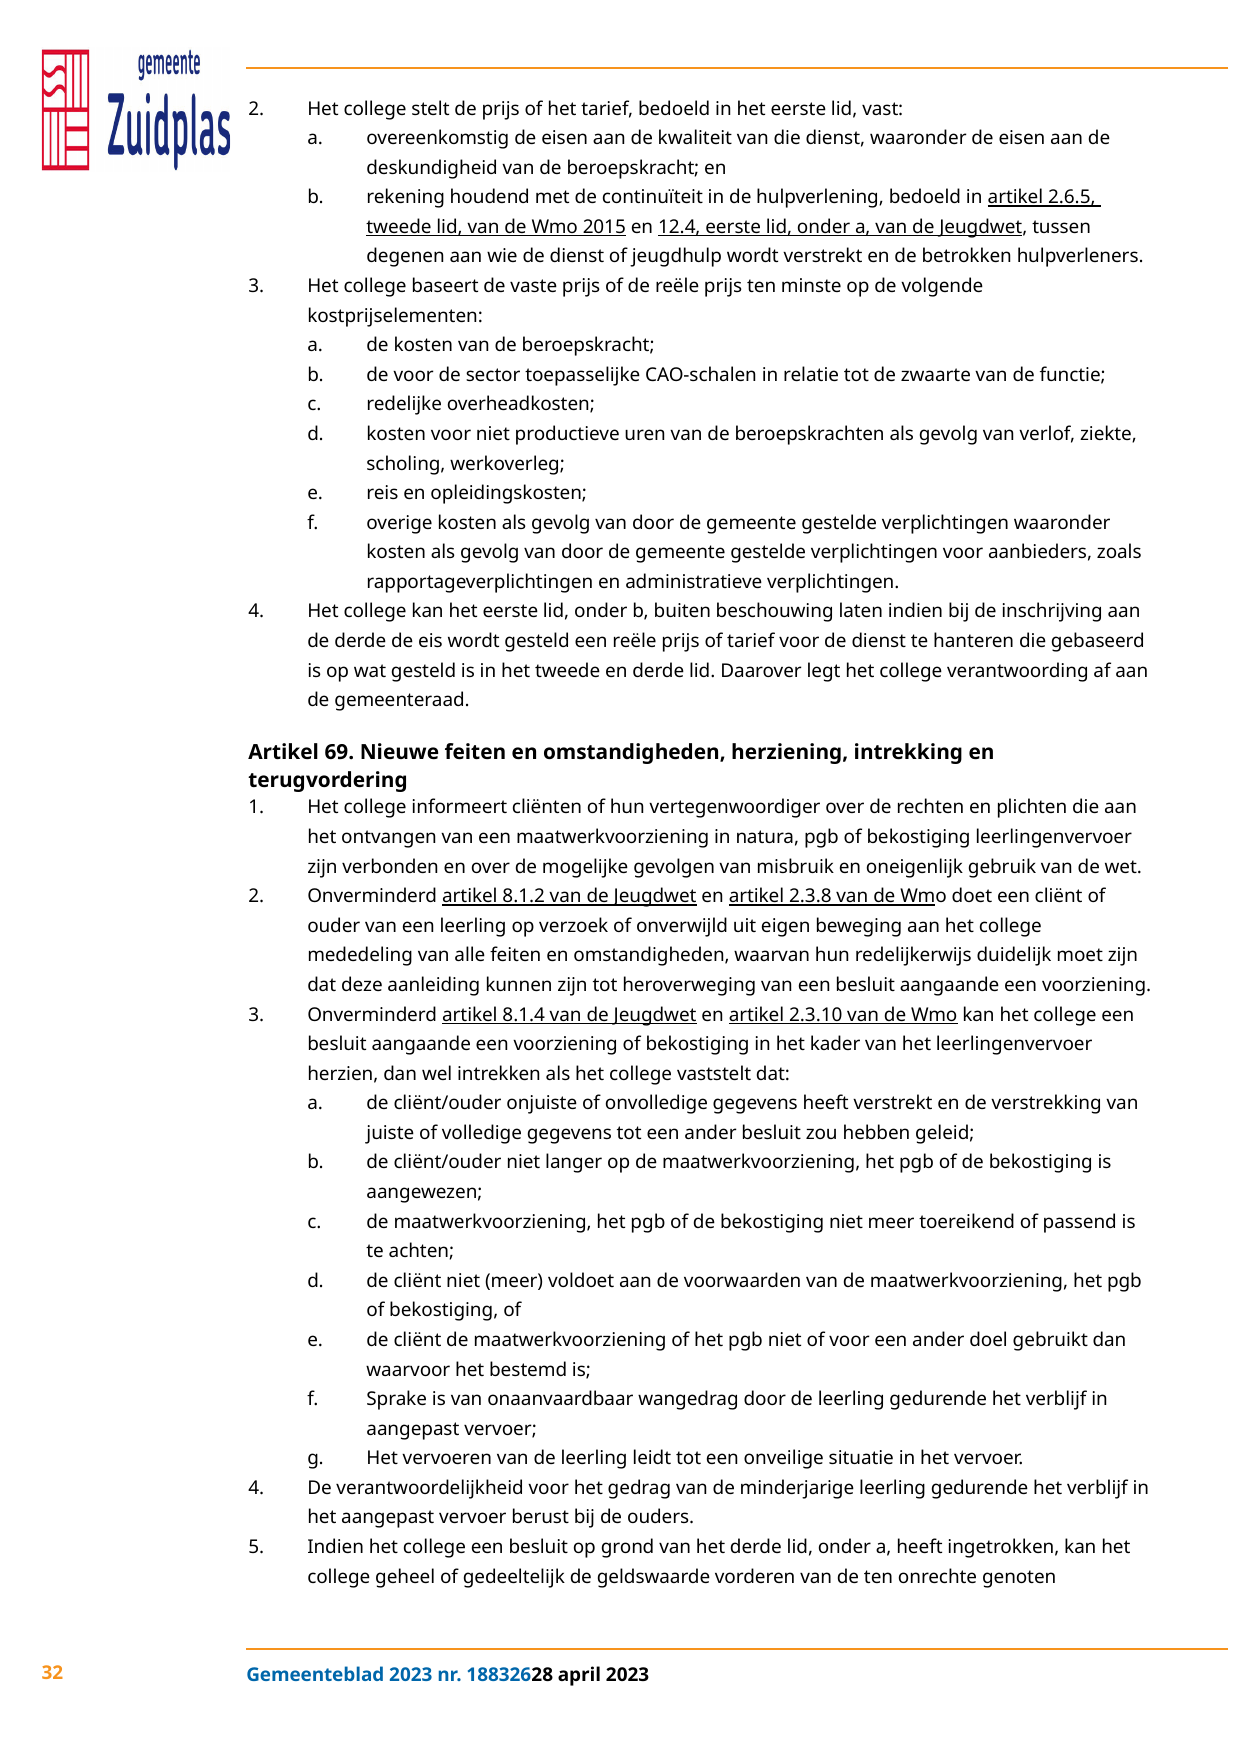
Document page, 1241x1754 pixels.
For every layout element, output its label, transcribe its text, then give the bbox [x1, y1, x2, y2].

list de maatwerkvoorziening, het pgb of de bekostiging niet meer toereikend of passend is te achten; [307, 1208, 1152, 1263]
picture [41, 47, 231, 172]
list overige kosten als gevolg van door de gemeente gestelde verplichtingen waaronder kosten als gevolg van door de gemeente gestelde verplichtingen voor aanbieders, zoals rapportageverplichtingen en administratieve verplichtingen. [307, 509, 1152, 594]
list overeenkomstig de eisen aan de kwaliteit van die dienst, waaronder de eisen aan de deskundigheid van de beroepskracht; en [307, 124, 1152, 180]
list Het college kan het eerste lid, onder b, buiten beschouwing laten indien bij de inschrijving aan de derde de eis wordt gesteld een reële prijs of tarief voor de dienst te hanteren die gebaseerd is op wat gesteld is in het tweede en derde lid. Daarover legt het college verantwoording af aan de gemeenteraad. [248, 598, 1152, 712]
list Onverminderd artikel 8.1.4 van de Jeugdwet en artikel 2.3.10 van de Wmo kan het college een besluit aangaande een voorziening of bekostiging in het kader van het leerlingenvervoer herzien, dan wel intrekken als het college vaststelt dat: [248, 1001, 1152, 1086]
list Het college informeert cliënten of hun vertegenwoordiger over de rechten en plichten die aan het ontvangen van een maatwerkvoorziening in natura, pgb of bekostiging leerlingenvervoer zijn verbonden en over de mogelijke gevolgen van misbruik en oneigenlijk gebruik van de wet. [248, 794, 1152, 879]
list de cliënt/ouder onjuiste of onvolledige gegevens heeft verstrekt en de verstrekking van juiste of volledige gegevens tot een ander besluit zou hebben geleid; [307, 1089, 1152, 1145]
list rekening houdend met de continuïteit in de hulpverlening, bedoeld in artikel 2.6.5, tweede lid, van de Wmo 2015 en 12.4, eerste lid, onder a, van de Jeugdwet, tussen degenen aan wie de dienst of jeugdhulp wordt verstrekt en de betrokken hulpverleners. [307, 183, 1152, 268]
list de cliënt de maatwerkvoorziening of het pgb niet of voor een ander doel gebruikt dan waarvoor het bestemd is; [307, 1326, 1152, 1382]
list de cliënt/ouder niet langer op de maatwerkvoorziening, het pgb of de bekostiging is aangewezen; [307, 1149, 1152, 1204]
list Onverminderd artikel 8.1.2 van de Jeugdwet en artikel 2.3.8 van de Wmo doet een cliënt of ouder van een leerling op verzoek of onverwijld uit eigen beweging aan het college mededeling van alle feiten en omstandigheden, waarvan hun redelijkerwijs duidelijk moet zijn dat deze aanleiding kunnen zijn tot heroverweging van een besluit aangaande een voorziening. [248, 882, 1152, 997]
list de voor de sector toepasselijke CAO-schalen in relatie tot de zwaarte van de functie; [307, 361, 1152, 387]
list Het vervoeren van de leerling leidt tot een onveilige situatie in het vervoer. [307, 1444, 1152, 1470]
list de cliënt niet (meer) voldoet aan de voorwaarden van de maatwerkvoorziening, het pgb of bekostiging, of [307, 1267, 1152, 1322]
list redelijke overheadkosten; [307, 391, 1152, 416]
list de kosten van de beroepskracht; [307, 331, 1152, 357]
text Artikel 69. Nieuwe feiten en omstandigheden, herziening, intrekking en terugvordering [248, 737, 1152, 794]
list reis en opleidingskosten; [307, 479, 1152, 505]
list Het college stelt de prijs of het tarief, bedoeld in het eerste lid, vast: [248, 95, 1152, 121]
list Sprake is van onaanvaardbaar wangedrag door de leerling gedurende het verblijf in aangepast vervoer; [307, 1385, 1152, 1441]
list Indien het college een besluit op grond van het derde lid, onder a, heeft ingetrokken, kan het college geheel of gedeeltelijk de geldswaarde vorderen van de ten onrechte genoten [248, 1533, 1152, 1589]
list De verantwoordelijkheid voor het gedrag van de minderjarige leerling gedurende het verblijf in het aangepast vervoer berust bij de ouders. [248, 1474, 1152, 1529]
list kosten voor niet productieve uren van de beroepskrachten als gevolg van verlof, ziekte, scholing, werkoverleg; [307, 420, 1152, 476]
list Het college baseert de vaste prijs of de reële prijs ten minste op de volgende kostprijselementen: [248, 272, 1152, 328]
